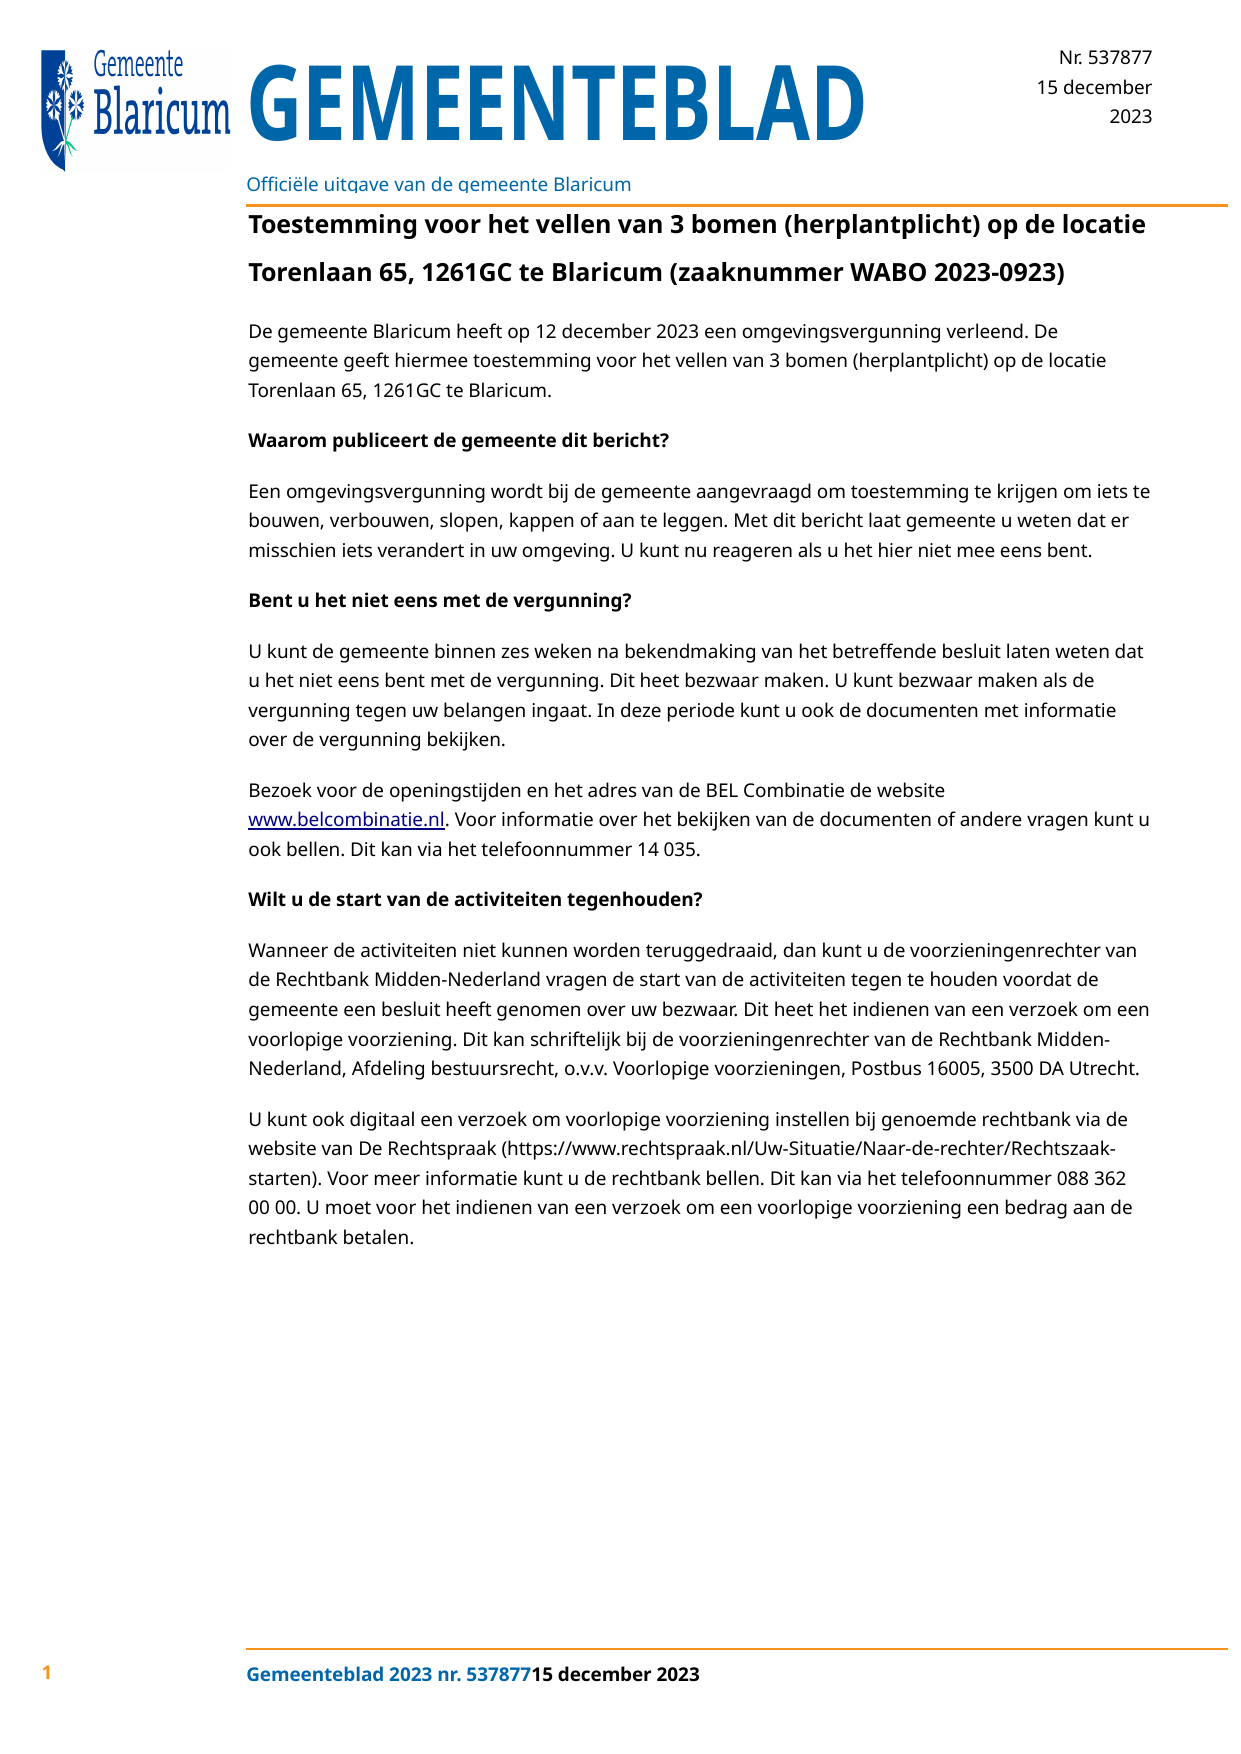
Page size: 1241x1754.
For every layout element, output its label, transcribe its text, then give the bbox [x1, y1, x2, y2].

picture [41, 47, 231, 172]
text Bent u het niet eens met de vergunning? [248, 587, 1152, 613]
text De gemeente Blaricum heeft op 12 december 2023 een omgevingsvergunning verleend. De gemeente geeft hiermee toestemming voor het vellen van 3 bomen (herplantplicht) op de locatie Torenlaan 65, 1261GC te Blaricum. [248, 318, 1152, 403]
text U kunt de gemeente binnen zes weken na bekendmaking van het betreffende besluit laten weten dat u het niet eens bent met de vergunning. Dit heet bezwaar maken. U kunt bezwaar maken als de vergunning tegen uw belangen ingaat. In deze periode kunt u ook de documenten met informatie over de vergunning bekijken. [248, 638, 1152, 752]
text Wilt u de start van de activiteiten tegenhouden? [248, 887, 1152, 912]
text U kunt ook digitaal een verzoek om voorlopige voorziening instellen bij genoemde rechtbank via de website van De Rechtspraak (https://www.rechtspraak.nl/Uw-Situatie/Naar-de-rechter/Rechtszaak-starten). Voor meer informatie kunt u de rechtbank bellen. Dit kan via het telefoonnummer 088 362 00 00. U moet voor het indienen van een verzoek om een voorlopige voorziening een bedrag aan de rechtbank betalen. [248, 1106, 1152, 1250]
text Wanneer de activiteiten niet kunnen worden teruggedraaid, dan kunt u de voorzieningenrechter van de Rechtbank Midden-Nederland vragen de start van de activiteiten tegen te houden voordat de gemeente een besluit heeft genomen over uw bezwaar. Dit heet het indienen van een verzoek om een voorlopige voorziening. Dit kan schriftelijk bij de voorzieningenrechter van de Rechtbank Midden-Nederland, Afdeling bestuursrecht, o.v.v. Voorlopige voorzieningen, Postbus 16005, 3500 DA Utrecht. [248, 937, 1152, 1081]
text Bezoek voor de openingstijden en het adres van de BEL Combinatie de website www.belcombinatie.nl. Voor informatie over het bekijken van de documenten of andere vragen kunt u ook bellen. Dit kan via het telefoonnummer 14 035. [248, 777, 1152, 862]
text Waarom publiceert de gemeente dit bericht? [248, 427, 1152, 453]
text Een omgevingsvergunning wordt bij de gemeente aangevraagd om toestemming te krijgen om iets te bouwen, verbouwen, slopen, kappen of aan te leggen. Met dit bericht laat gemeente u weten dat er misschien iets verandert in uw omgeving. U kunt nu reageren als u het hier niet mee eens bent. [248, 478, 1152, 563]
text Toestemming voor het vellen van 3 bomen (herplantplicht) op de locatie Torenlaan 65, 1261GC te Blaricum (zaaknummer WABO 2023-0923) [248, 207, 1152, 288]
